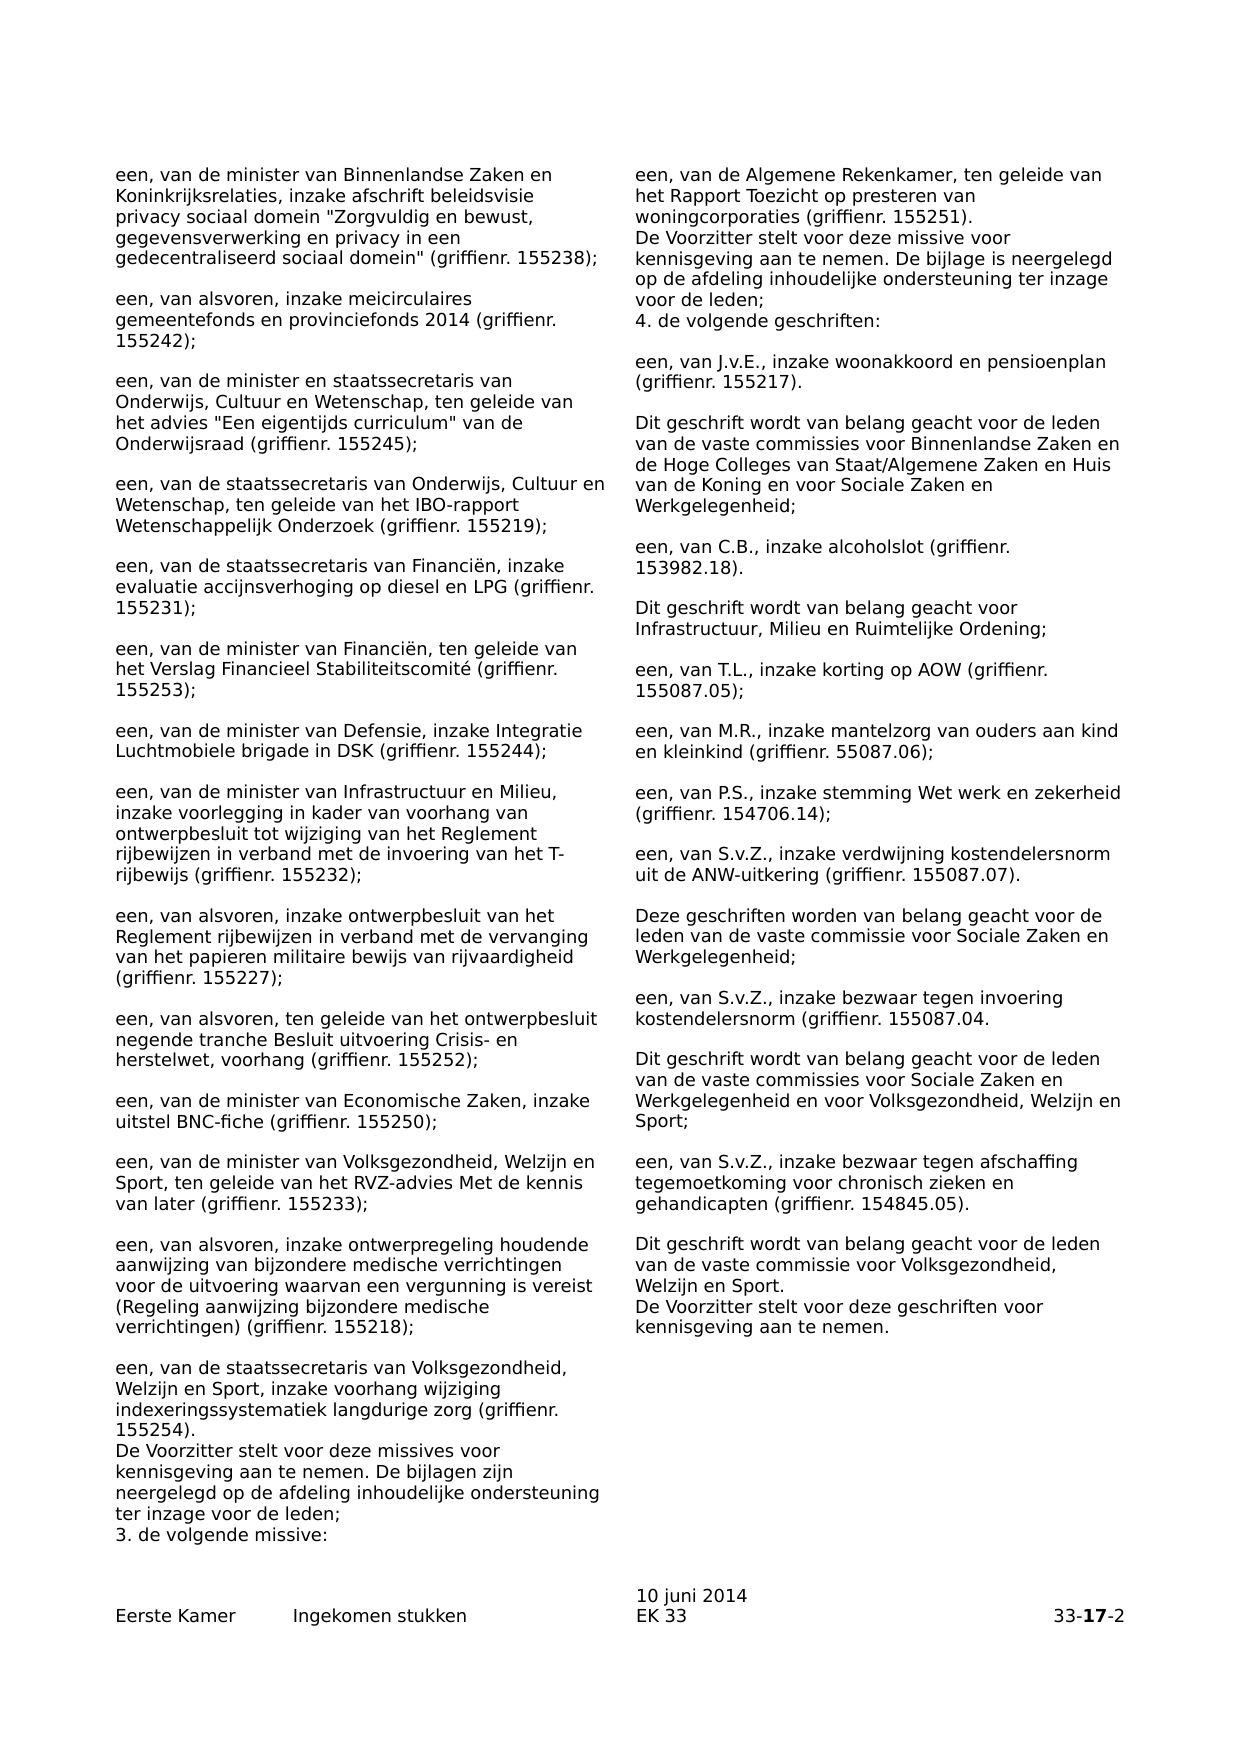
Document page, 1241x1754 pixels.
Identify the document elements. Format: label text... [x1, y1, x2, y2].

text een, van de staatssecretaris van Onderwijs, Cultuur en Wetenschap, ten geleide van het IBO-rapport Wetenschappelijk Onderzoek (griffienr. 155219); [115, 474, 605, 536]
text een, van de minister van Infrastructuur en Milieu, inzake voorlegging in kader van voorhang van ontwerpbesluit tot wijziging van het Reglement rijbewijzen in verband met de invoering van het T-rijbewijs (griffienr. 155232); [115, 782, 605, 886]
text een, van P.S., inzake stemming Wet werk en zekerheid (griffienr. 154706.14); [635, 783, 1125, 824]
text De Voorzitter stelt voor deze missive voor kennisgeving aan te nemen. De bijlage is neergelegd op de afdeling inhoudelijke ondersteuning ter inzage voor de leden; [635, 227, 1125, 311]
text een, van alsvoren, inzake ontwerpregeling houdende aanwijzing van bijzondere medische verrichtingen voor de uitvoering waarvan een vergunning is vereist (Regeling aanwijzing bijzondere medische verrichtingen) (griffienr. 155218); [115, 1234, 605, 1338]
text een, van S.v.Z., inzake bezwaar tegen invoering kostendelersnorm (griffienr. 155087.04. [635, 988, 1125, 1029]
text een, van alsvoren, inzake meicirculaires gemeentefonds en provinciefonds 2014 (griffienr. 155242); [115, 289, 605, 351]
text een, van de staatssecretaris van Volksgezondheid, Welzijn en Sport, inzake voorhang wijziging indexeringssystematiek langdurige zorg (griffienr. 155254). [115, 1358, 605, 1441]
text Dit geschrift wordt van belang geacht voor Infrastructuur, Milieu en Ruimtelijke Ordening; [635, 598, 1125, 640]
text een, van de minister van Binnenlandse Zaken en Koninkrijksrelaties, inzake afschrift beleidsvisie privacy sociaal domein "Zorgvuldig en bewust, gegevensverwerking en privacy in een gedecentraliseerd sociaal domein" (griffienr. 155238); [115, 165, 605, 269]
text een, van de minister van Defensie, inzake Integratie Luchtmobiele brigade in DSK (griffienr. 155244); [115, 721, 605, 762]
text een, van de minister van Volksgezondheid, Welzijn en Sport, ten geleide van het RVZ-advies Met de kennis van later (griffienr. 155233); [115, 1152, 605, 1214]
text een, van de staatssecretaris van Financiën, inzake evaluatie accijnsverhoging op diesel en LPG (griffienr. 155231); [115, 556, 605, 618]
text De Voorzitter stelt voor deze missives voor kennisgeving aan te nemen. De bijlagen zijn neergelegd op de afdeling inhoudelijke ondersteuning ter inzage voor de leden; [115, 1441, 605, 1524]
text een, van de minister en staatssecretaris van Onderwijs, Cultuur en Wetenschap, ten geleide van het advies "Een eigentijds curriculum" van de Onderwijsraad (griffienr. 155245); [115, 371, 605, 454]
text een, van de minister van Financiën, ten geleide van het Verslag Financieel Stabiliteitscomité (griffienr. 155253); [115, 638, 605, 701]
text een, van alsvoren, inzake ontwerpbesluit van het Reglement rijbewijzen in verband met de vervanging van het papieren militaire bewijs van rijvaardigheid (griffienr. 155227); [115, 906, 605, 989]
text een, van S.v.Z., inzake bezwaar tegen afschaffing tegemoetkoming voor chronisch zieken en gehandicapten (griffienr. 154845.05). [635, 1152, 1125, 1214]
text Dit geschrift wordt van belang geacht voor de leden van de vaste commissie voor Volksgezondheid, Welzijn en Sport. [635, 1234, 1125, 1296]
text een, van T.L., inzake korting op AOW (griffienr. 155087.05); [635, 660, 1125, 701]
text een, van M.R., inzake mantelzorg van ouders aan kind en kleinkind (griffienr. 55087.06); [635, 721, 1125, 763]
text een, van alsvoren, ten geleide van het ontwerpbesluit negende tranche Besluit uitvoering Crisis- en herstelwet, voorhang (griffienr. 155252); [115, 1009, 605, 1071]
text Dit geschrift wordt van belang geacht voor de leden van de vaste commissies voor Sociale Zaken en Werkgelegenheid en voor Volksgezondheid, Welzijn en Sport; [635, 1049, 1125, 1132]
text Deze geschriften worden van belang geacht voor de leden van de vaste commissie voor Sociale Zaken en Werkgelegenheid; [635, 906, 1125, 968]
text een, van de Algemene Rekenkamer, ten geleide van het Rapport Toezicht op presteren van woningcorporaties (griffienr. 155251). [635, 165, 1125, 227]
text 3. de volgende missive: [115, 1524, 605, 1545]
text De Voorzitter stelt voor deze geschriften voor kennisgeving aan te nemen. [635, 1296, 1125, 1338]
text Dit geschrift wordt van belang geacht voor de leden van de vaste commissies voor Binnenlandse Zaken en de Hoge Colleges van Staat/Algemene Zaken en Huis van de Koning en voor Sociale Zaken en Werkgelegenheid; [635, 413, 1125, 517]
text een, van C.B., inzake alcoholslot (griffienr. 153982.18). [635, 537, 1125, 578]
text een, van J.v.E., inzake woonakkoord en pensioenplan (griffienr. 155217). [635, 352, 1125, 393]
text een, van S.v.Z., inzake verdwijning kostendelersnorm uit de ANW-uitkering (griffienr. 155087.07). [635, 844, 1125, 886]
text een, van de minister van Economische Zaken, inzake uitstel BNC-fiche (griffienr. 155250); [115, 1091, 605, 1132]
text 4. de volgende geschriften: [635, 311, 1125, 332]
